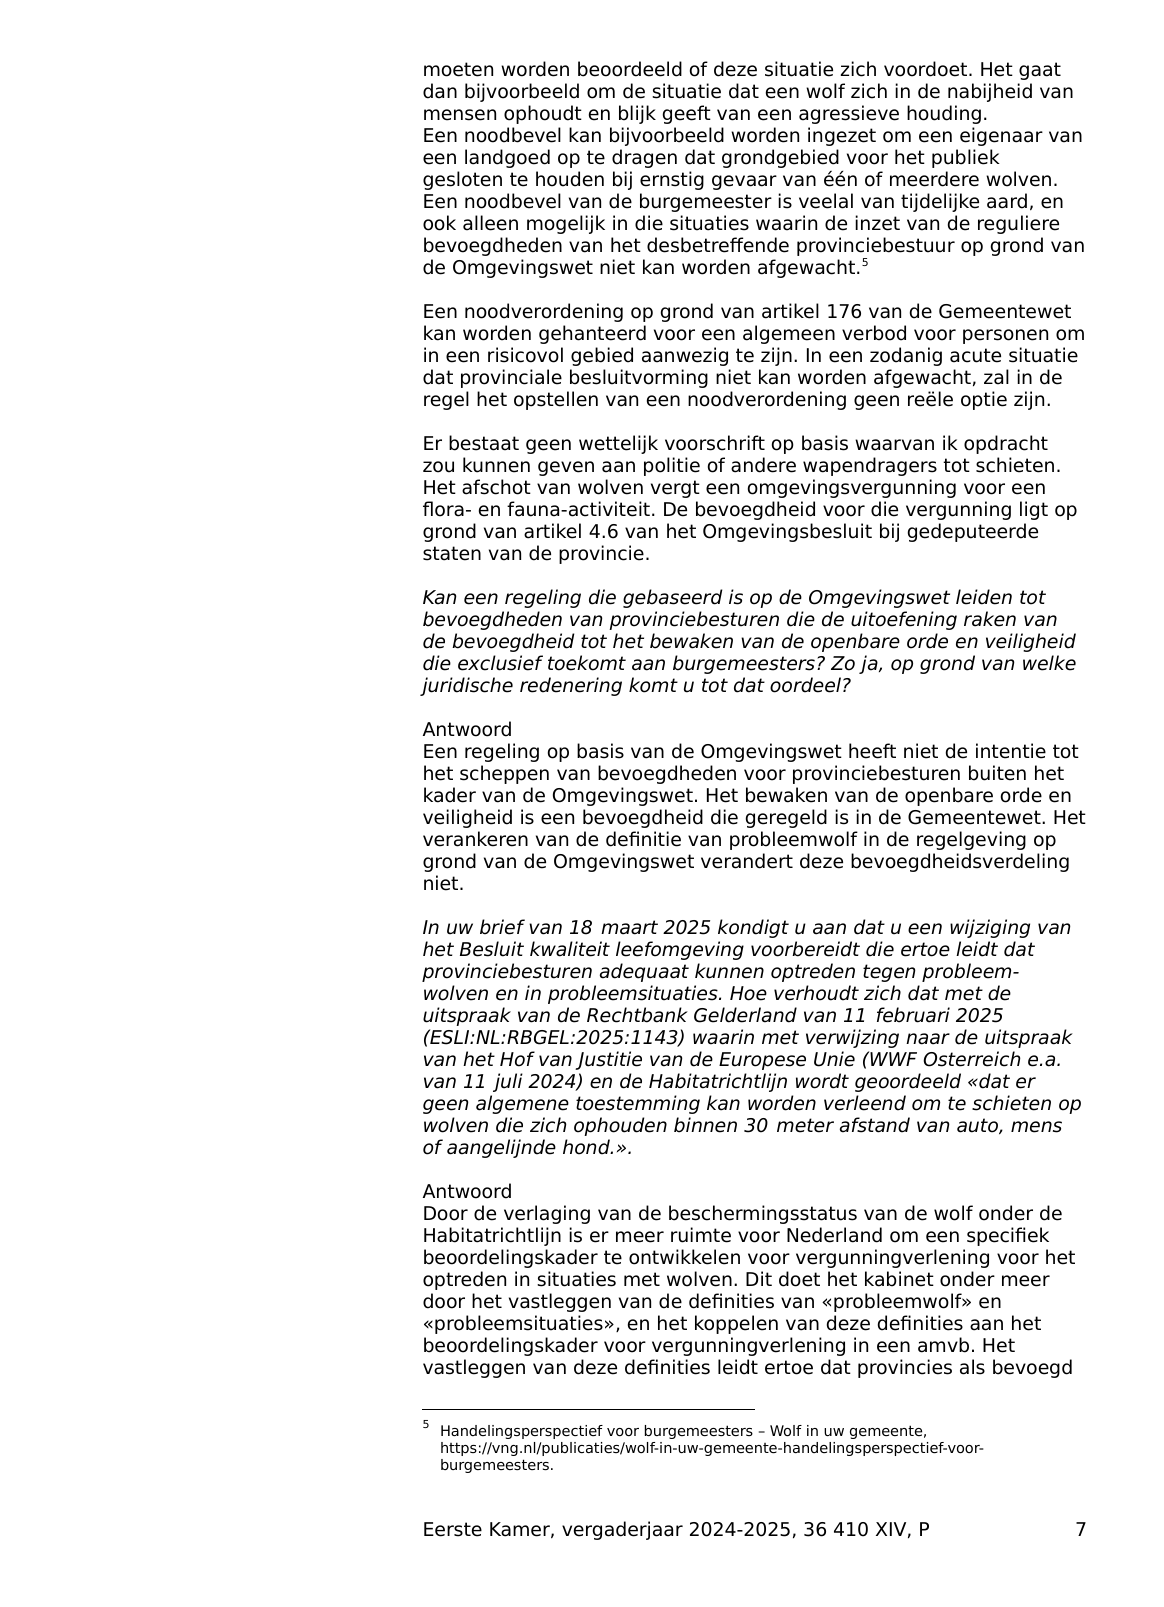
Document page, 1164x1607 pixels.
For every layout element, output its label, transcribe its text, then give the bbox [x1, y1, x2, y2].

text Door de verlaging van de beschermingsstatus van de wolf onder de Habitatrichtlijn is er meer ruimte voor Nederland om een specifiek beoordelingskader te ontwikkelen voor vergunningverlening voor het optreden in situaties met wolven. Dit doet het kabinet onder meer door het vastleggen van de definities van «probleemwolf» en «probleemsituaties», en het koppelen van deze definities aan het beoordelingskader voor vergunningverlening in een amvb. Het vastleggen van deze definities leidt ertoe dat provincies als bevoegd [422, 1203, 1087, 1379]
text In uw brief van 18 maart 2025 kondigt u aan dat u een wijziging van het Besluit kwaliteit leefomgeving voorbereidt die ertoe leidt dat provinciebesturen adequaat kunnen optreden tegen probleem-wolven en in probleemsituaties. Hoe verhoudt zich dat met de uitspraak van de Rechtbank Gelderland van 11 februari 2025 (ESLI:NL:RBGEL:2025:1143) waarin met verwijzing naar de uitspraak van het Hof van Justitie van de Europese Unie (WWF Osterreich e.a. van 11 juli 2024) en de Habitatrichtlijn wordt geoordeeld «dat er geen algemene toestemming kan worden verleend om te schieten op wolven die zich ophouden binnen 30 meter afstand van auto, mens of aangelijnde hond.». [422, 917, 1087, 1159]
text Antwoord [422, 1181, 1087, 1203]
text Er bestaat geen wettelijk voorschrift op basis waarvan ik opdracht zou kunnen geven aan politie of andere wapendragers tot schieten. Het afschot van wolven vergt een omgevingsvergunning voor een flora- en fauna-activiteit. De bevoegdheid voor die vergunning ligt op grond van artikel 4.6 van het Omgevingsbesluit bij gedeputeerde staten van de provincie. [422, 433, 1087, 565]
text moeten worden beoordeeld of deze situatie zich voordoet. Het gaat dan bijvoorbeeld om de situatie dat een wolf zich in de nabijheid van mensen ophoudt en blijk geeft van een agressieve houding. [422, 59, 1087, 125]
text Een noodbevel kan bijvoorbeeld worden ingezet om een eigenaar van een landgoed op te dragen dat grondgebied voor het publiek gesloten te houden bij ernstig gevaar van één of meerdere wolven. Een noodbevel van de burgemeester is veelal van tijdelijke aard, en ook alleen mogelijk in die situaties waarin de inzet van de reguliere bevoegdheden van het desbetreffende provinciebestuur op grond van de Omgevingswet niet kan worden afgewacht. [422, 125, 1087, 279]
text Een regeling op basis van de Omgevingswet heeft niet de intentie tot het scheppen van bevoegdheden voor provinciebesturen buiten het kader van de Omgevingswet. Het bewaken van de openbare orde en veiligheid is een bevoegdheid die geregeld is in de Gemeentewet. Het verankeren van de definitie van probleemwolf in de regelgeving op grond van de Omgevingswet verandert deze bevoegdheidsverdeling niet. [422, 741, 1087, 895]
text Kan een regeling die gebaseerd is op de Omgevingswet leiden tot bevoegdheden van provinciebesturen die de uitoefening raken van de bevoegdheid tot het bewaken van de openbare orde en veiligheid die exclusief toekomt aan burgemeesters? Zo ja, op grond van welke juridische redenering komt u tot dat oordeel? [422, 587, 1087, 697]
text Een noodverordening op grond van artikel 176 van de Gemeentewet kan worden gehanteerd voor een algemeen verbod voor personen om in een risicovol gebied aanwezig te zijn. In een zodanig acute situatie dat provinciale besluitvorming niet kan worden afgewacht, zal in de regel het opstellen van een noodverordening geen reële optie zijn. [422, 301, 1087, 411]
text Antwoord [422, 719, 1087, 741]
text Handelingsperspectief voor burgemeesters – Wolf in uw gemeente, https://vng.nl/publicaties/wolf-in-uw-gemeente-handelingsperspectief-voor-burgemeesters. [422, 1418, 1087, 1474]
